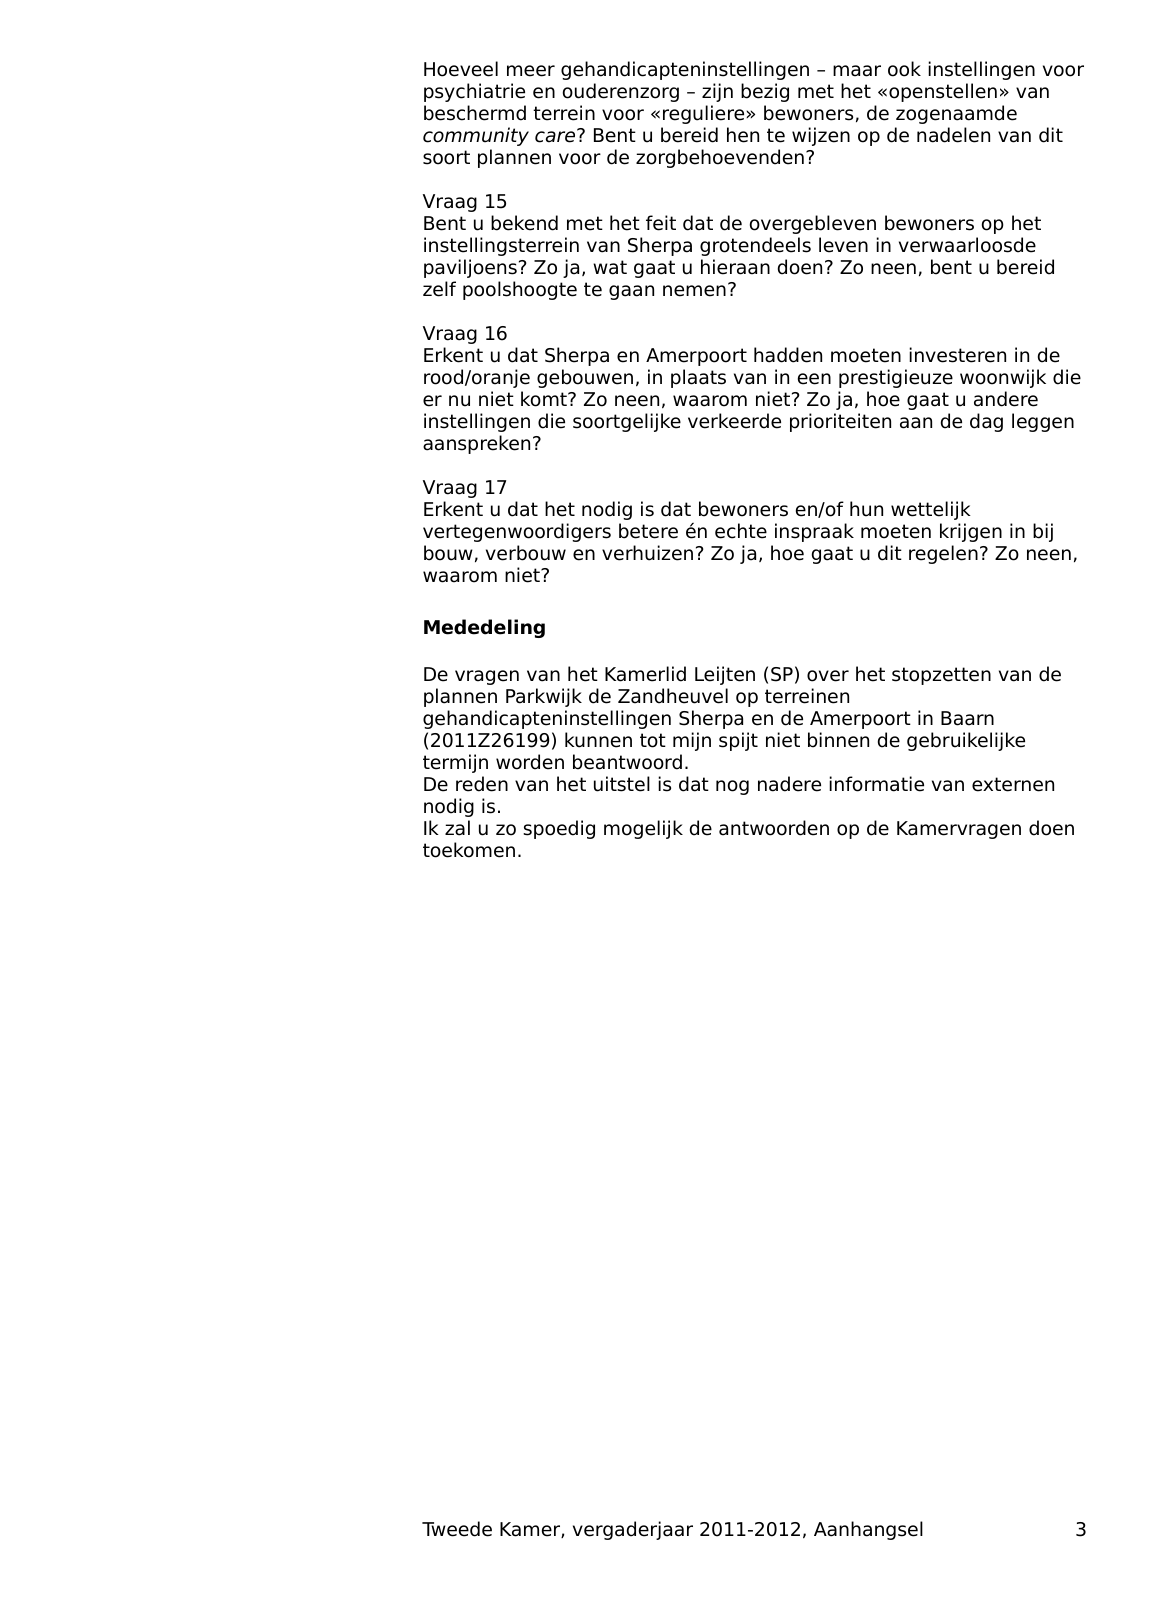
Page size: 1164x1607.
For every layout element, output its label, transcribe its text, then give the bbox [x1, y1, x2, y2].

text Erkent u dat het nodig is dat bewoners en/of hun wettelijk vertegenwoordigers betere én echte inspraak moeten krijgen in bij bouw, verbouw en verhuizen? Zo ja, hoe gaat u dit regelen? Zo neen, waarom niet? [422, 499, 1087, 587]
text Hoeveel meer gehandicapteninstellingen – maar ook instellingen voor psychiatrie en ouderenzorg – zijn bezig met het «openstellen» van beschermd terrein voor «reguliere» bewoners, de zogenaamde community care? Bent u bereid hen te wijzen op de nadelen van dit soort plannen voor de zorgbehoevenden? [422, 59, 1087, 169]
text De reden van het uitstel is dat nog nadere informatie van externen nodig is. [422, 774, 1087, 818]
text Vraag 15 [422, 191, 1087, 213]
text Vraag 17 [422, 477, 1087, 499]
text Vraag 16 [422, 323, 1087, 345]
text Ik zal u zo spoedig mogelijk de antwoorden op de Kamervragen doen toekomen. [422, 818, 1087, 862]
text De vragen van het Kamerlid Leijten (SP) over het stopzetten van de plannen Parkwijk de Zandheuvel op terreinen gehandicapteninstellingen Sherpa en de Amerpoort in Baarn (2011Z26199) kunnen tot mijn spijt niet binnen de gebruikelijke termijn worden beantwoord. [422, 664, 1087, 774]
text Erkent u dat Sherpa en Amerpoort hadden moeten investeren in de rood/oranje gebouwen, in plaats van in een prestigieuze woonwijk die er nu niet komt? Zo neen, waarom niet? Zo ja, hoe gaat u andere instellingen die soortgelijke verkeerde prioriteiten aan de dag leggen aanspreken? [422, 345, 1087, 455]
subtitle Mededeling [422, 617, 1087, 639]
text Bent u bekend met het feit dat de overgebleven bewoners op het instellingsterrein van Sherpa grotendeels leven in verwaarloosde paviljoens? Zo ja, wat gaat u hieraan doen? Zo neen, bent u bereid zelf poolshoogte te gaan nemen? [422, 213, 1087, 301]
